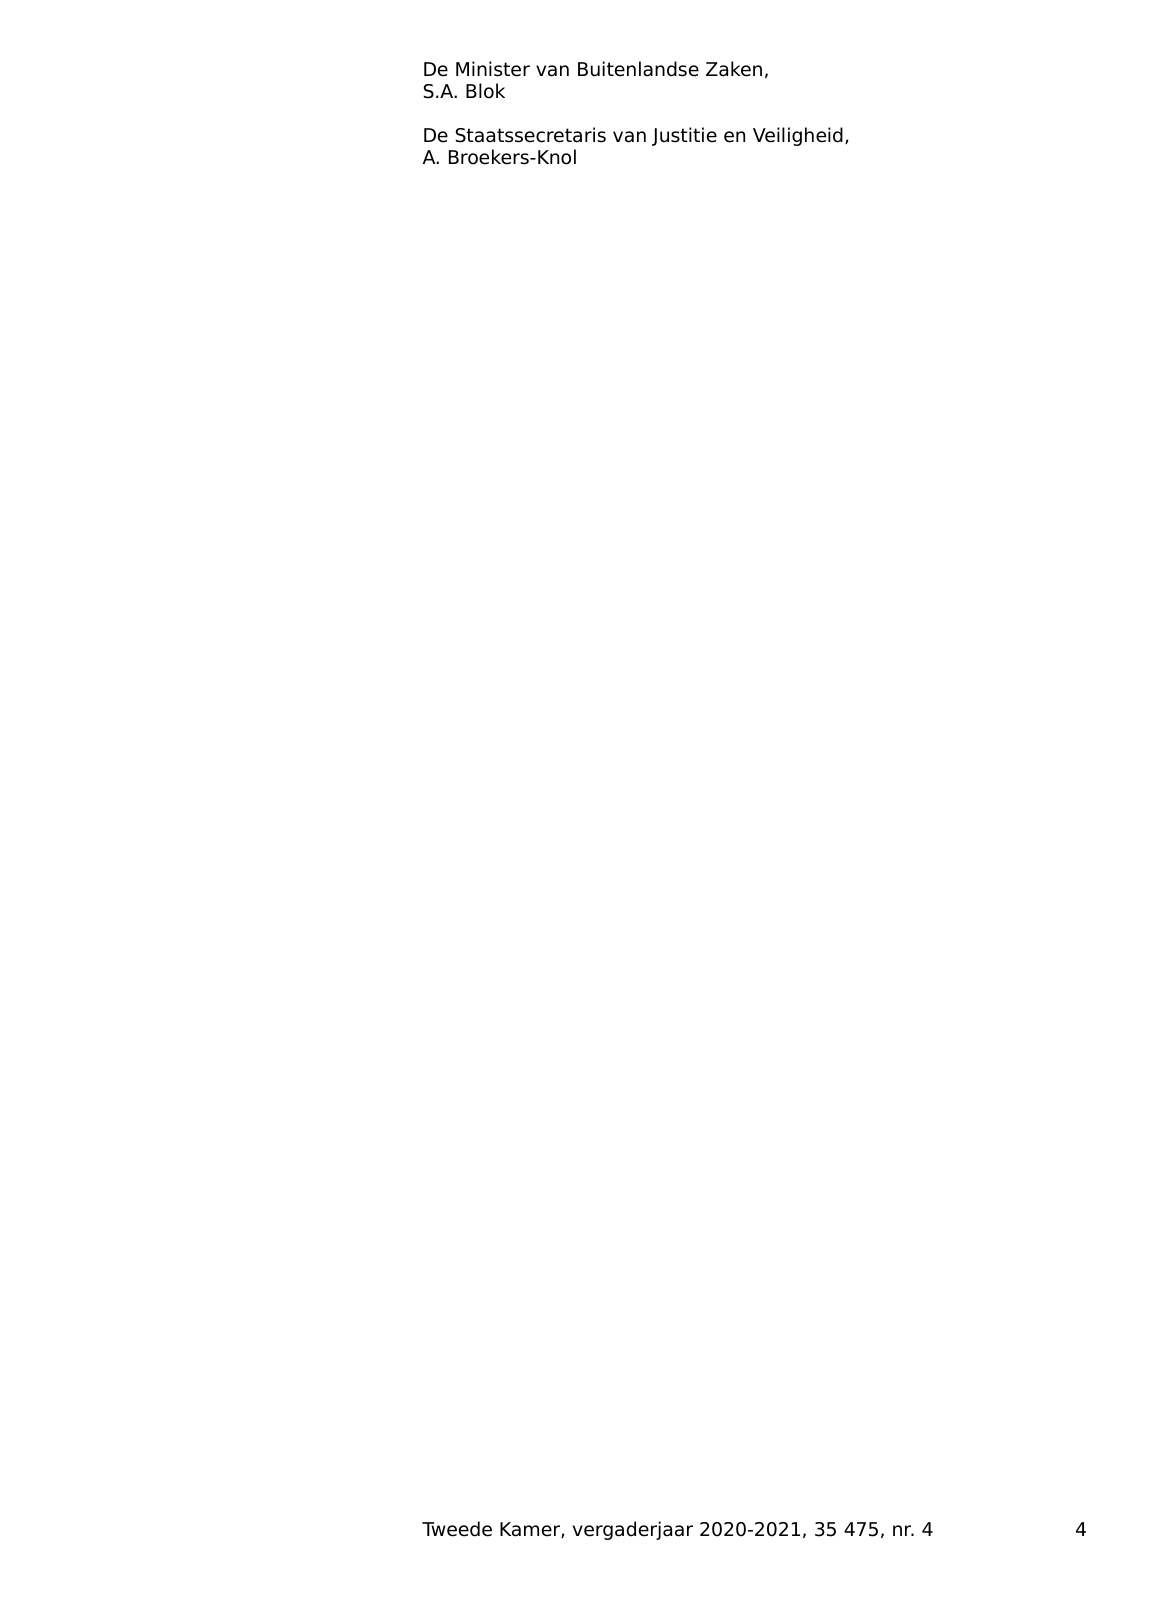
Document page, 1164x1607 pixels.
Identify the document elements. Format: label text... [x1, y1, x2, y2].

text De Staatssecretaris van Justitie en Veiligheid, A. Broekers-Knol [422, 125, 1087, 169]
text De Minister van Buitenlandse Zaken, S.A. Blok [422, 59, 1087, 103]
